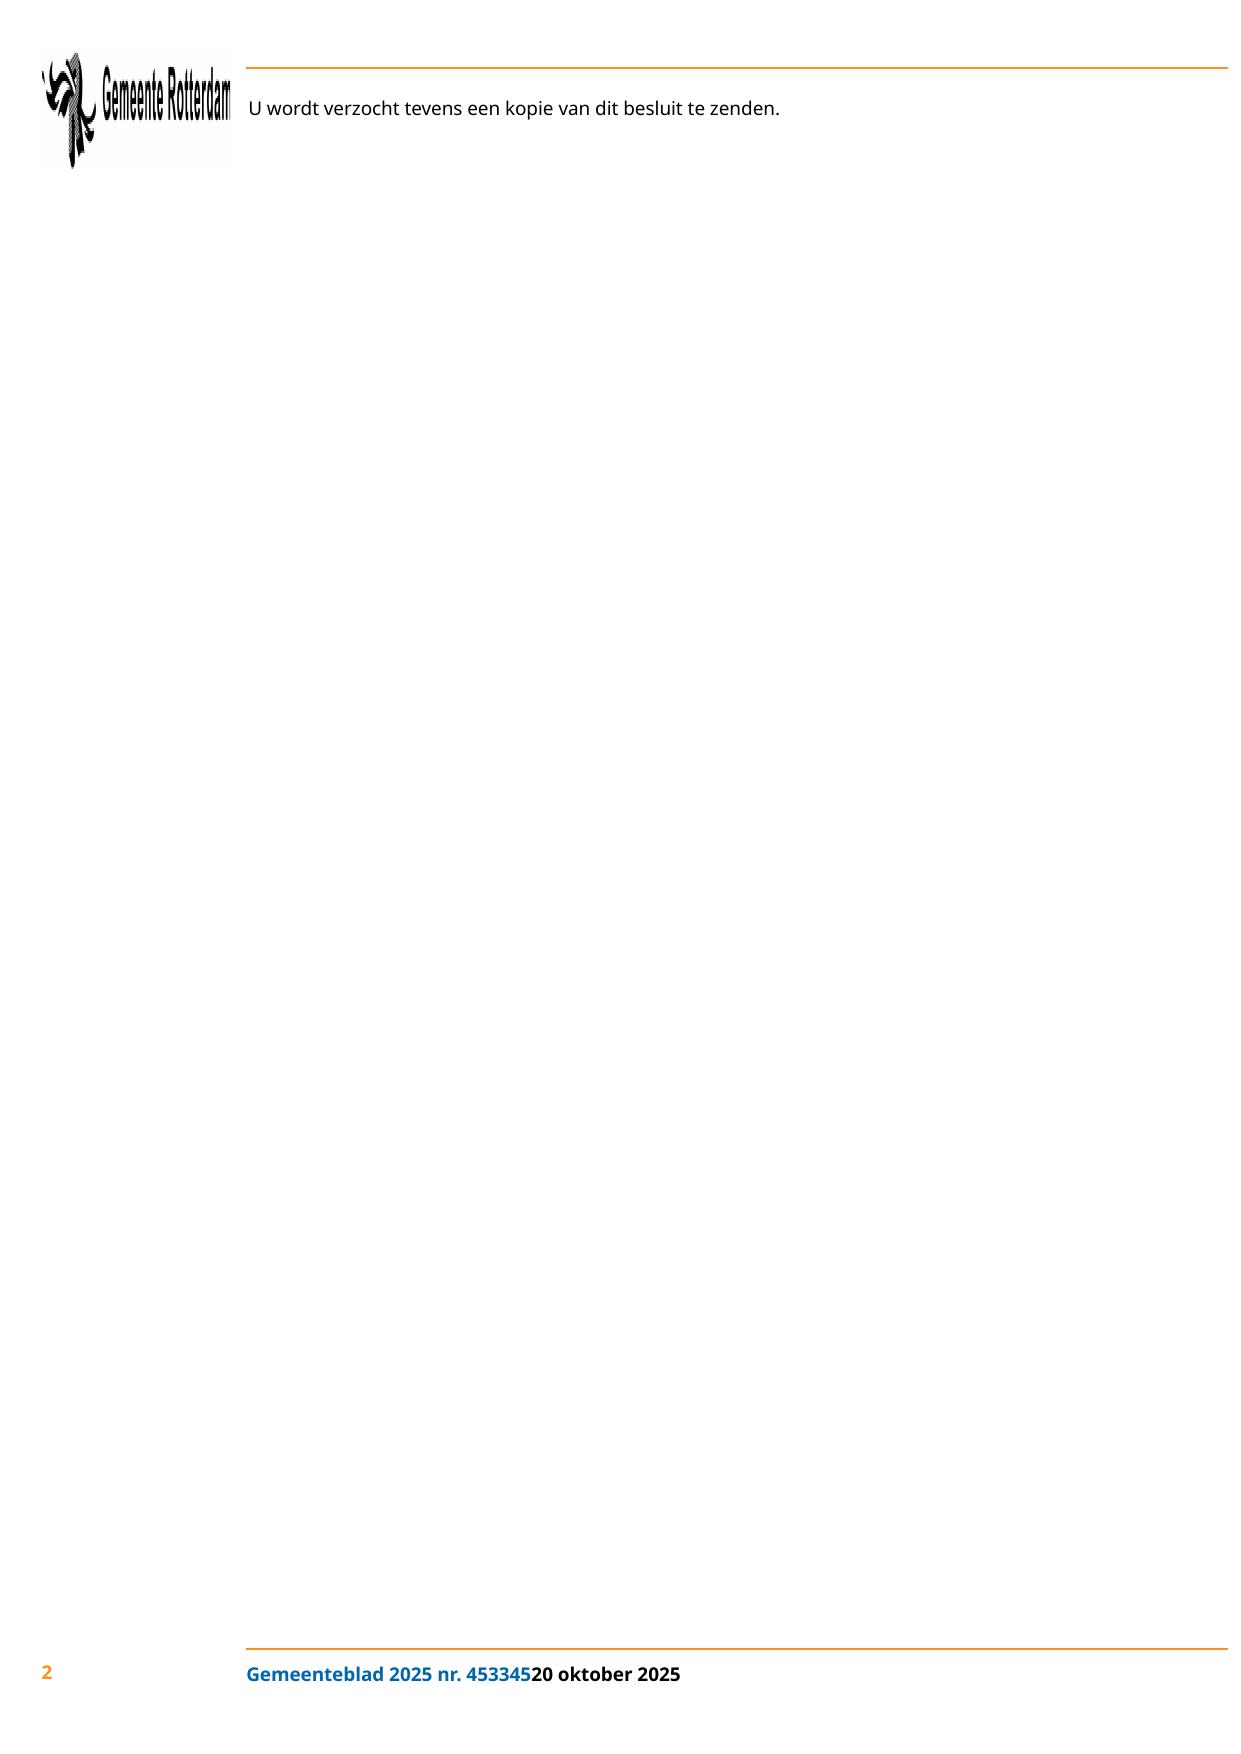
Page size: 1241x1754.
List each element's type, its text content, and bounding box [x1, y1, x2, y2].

text U wordt verzocht tevens een kopie van dit besluit te zenden. [248, 95, 1152, 121]
picture [41, 47, 231, 172]
